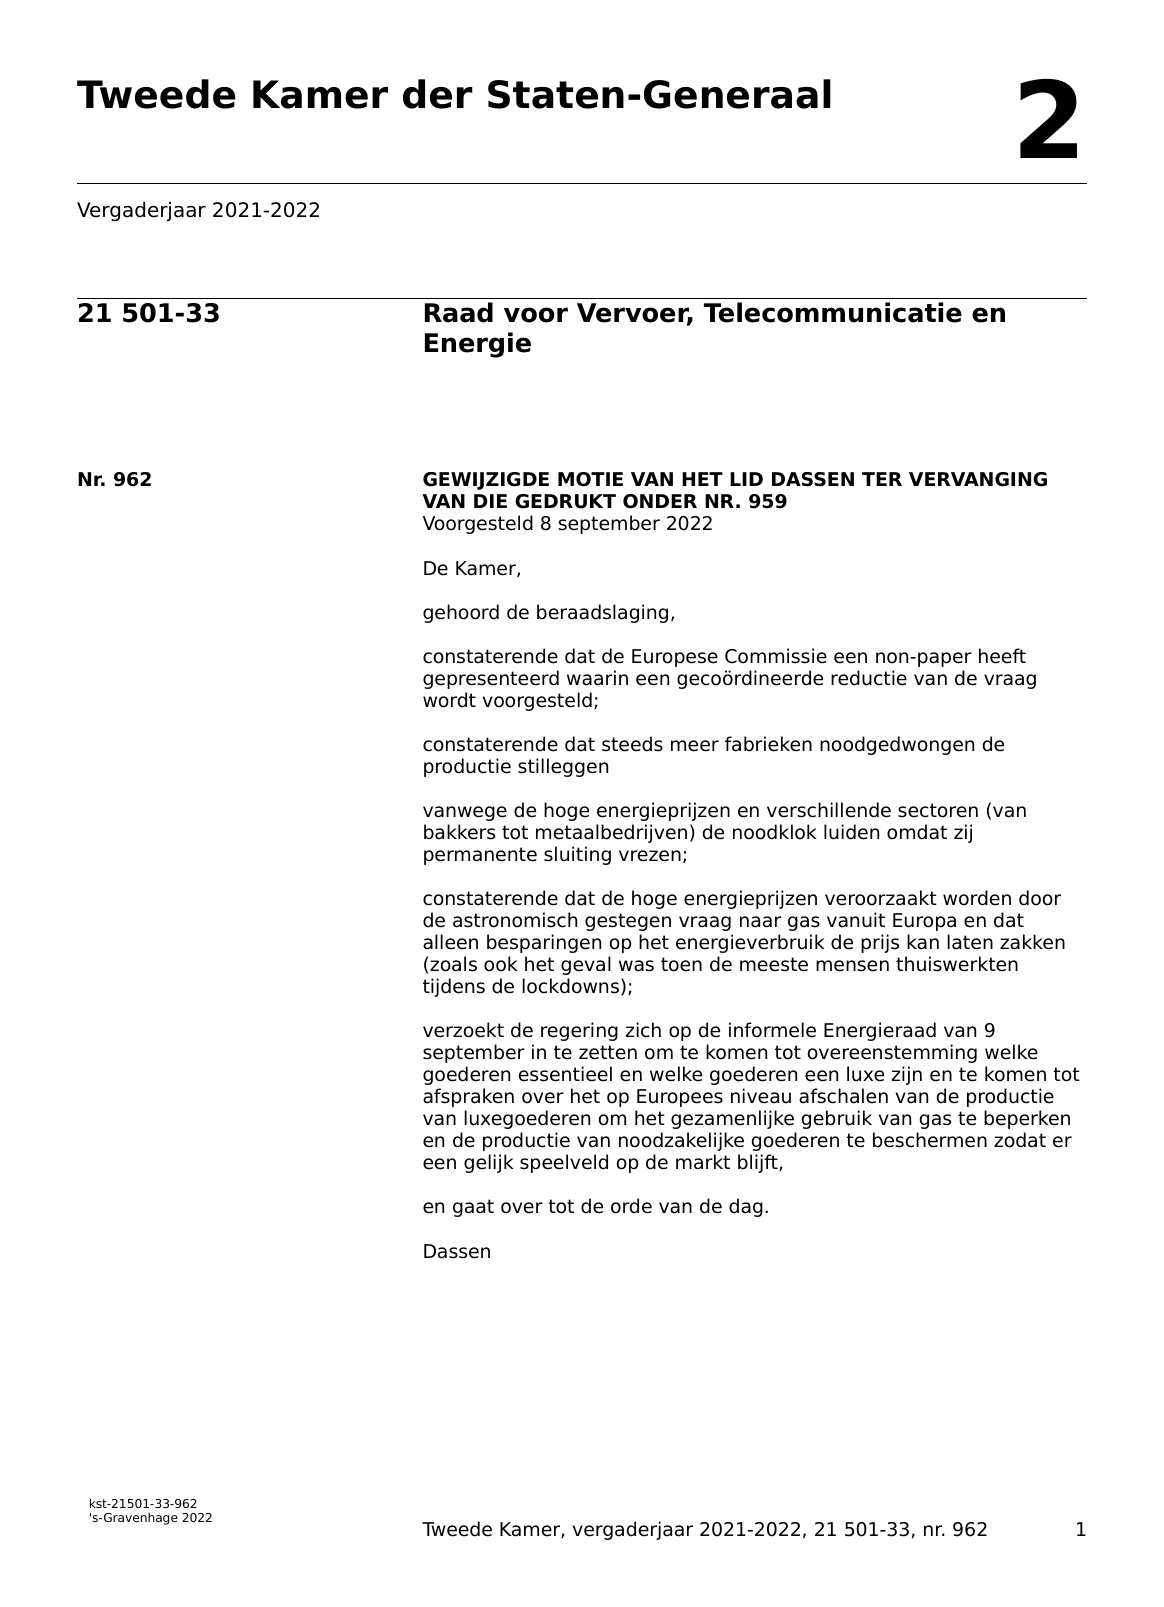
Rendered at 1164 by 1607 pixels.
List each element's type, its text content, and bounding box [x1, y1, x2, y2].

text De Kamer, [422, 557, 1087, 579]
text Dassen [422, 1241, 1087, 1262]
text en gaat over tot de orde van de dag. [422, 1196, 1087, 1218]
table_header 2 [886, 59, 1087, 183]
table_cell Vergaderjaar 2021-2022 [77, 184, 1087, 298]
text kst-21501-33-962 [88, 1497, 323, 1511]
text 's-Gravenhage 2022 [88, 1511, 323, 1525]
text Voorgesteld 8 september 2022 [422, 513, 1087, 535]
subtitle Nr. 962 GEWIJZIGDE MOTIE VAN HET LID DASSEN TER VERVANGING VAN DIE GEDRUKT ONDER NR. 959 [77, 469, 1087, 513]
text gehoord de beraadslaging, [422, 602, 1087, 624]
text constaterende dat de hoge energieprijzen veroorzaakt worden door de astronomisch gestegen vraag naar gas vanuit Europa en dat alleen besparingen op het energieverbruik de prijs kan laten zakken (zoals ook het geval was toen de meeste mensen thuiswerkten tijdens de lockdowns); [422, 888, 1087, 998]
subtitle 21 501-33 Raad voor Vervoer, Telecommunicatie en Energie [77, 299, 1087, 358]
text verzoekt de regering zich op de informele Energieraad van 9 september in te zetten om te komen tot overeenstemming welke goederen essentieel en welke goederen een luxe zijn en te komen tot afspraken over het op Europees niveau afschalen van de productie van luxegoederen om het gezamenlijke gebruik van gas te beperken en de productie van noodzakelijke goederen te beschermen zodat er een gelijk speelveld op de markt blijft, [422, 1020, 1087, 1174]
text constaterende dat steeds meer fabrieken noodgedwongen de productie stilleggen [422, 734, 1087, 778]
table_header Tweede Kamer der Staten-Generaal [77, 59, 886, 183]
text vanwege de hoge energieprijzen en verschillende sectoren (van bakkers tot metaalbedrijven) de noodklok luiden omdat zij permanente sluiting vrezen; [422, 800, 1087, 866]
text constaterende dat de Europese Commissie een non-paper heeft gepresenteerd waarin een gecoördineerde reductie van de vraag wordt voorgesteld; [422, 646, 1087, 712]
